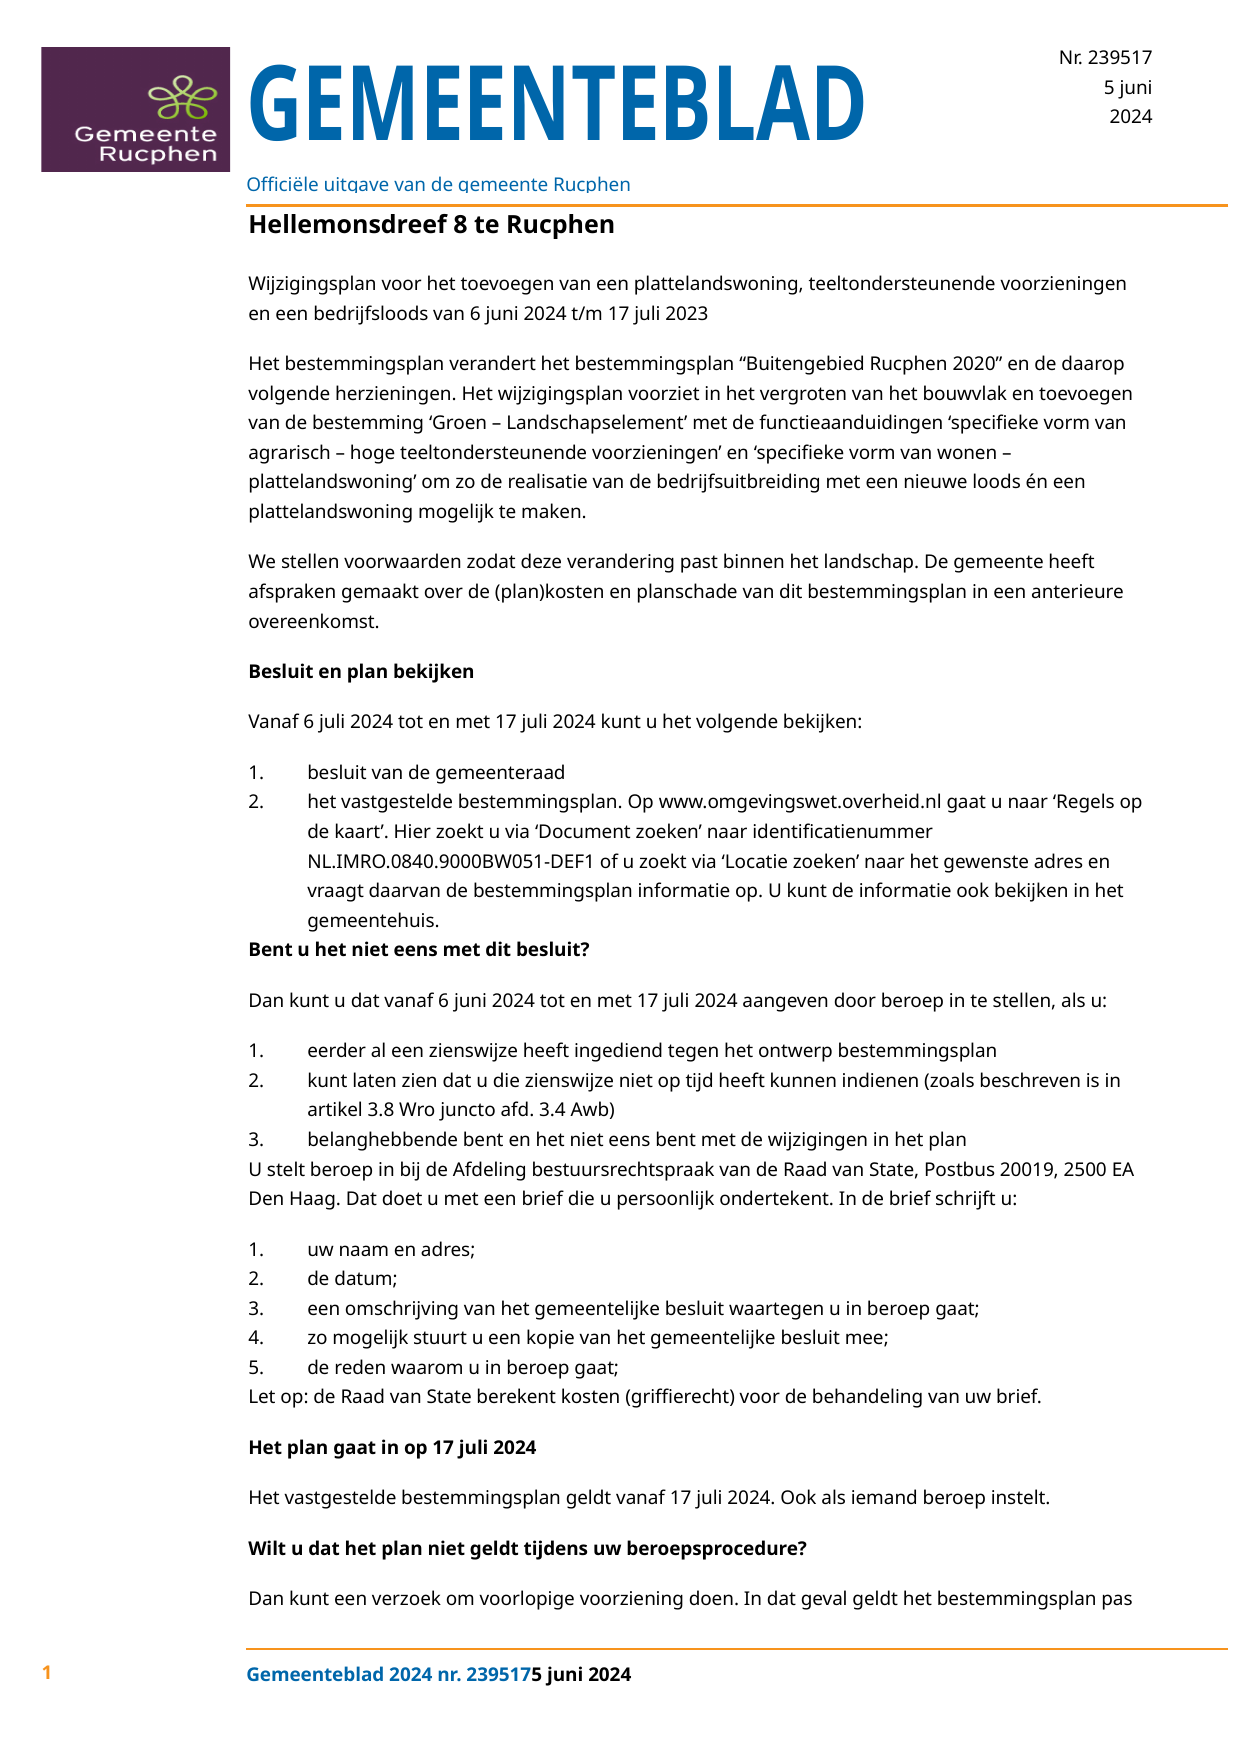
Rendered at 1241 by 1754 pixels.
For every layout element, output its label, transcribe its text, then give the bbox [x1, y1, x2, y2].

text Het bestemmingsplan verandert het bestemmingsplan “Buitengebied Rucphen 2020” en de daarop volgende herzieningen. Het wijzigingsplan voorziet in het vergroten van het bouwvlak en toevoegen van de bestemming ‘Groen – Landschapselement’ met de functieaanduidingen ‘specifieke vorm van agrarisch – hoge teeltondersteunende voorzieningen’ en ‘specifieke vorm van wonen – plattelandswoning’ om zo de realisatie van de bedrijfsuitbreiding met een nieuwe loods én een plattelandswoning mogelijk te maken. [248, 350, 1152, 524]
list de datum; [248, 1265, 1152, 1291]
text We stellen voorwaarden zodat deze verandering past binnen het landschap. De gemeente heeft afspraken gemaakt over de (plan)kosten en planschade van dit bestemmingsplan in een anterieure overeenkomst. [248, 549, 1152, 633]
text Wilt u dat het plan niet geldt tijdens uw beroepsprocedure? [248, 1535, 1152, 1561]
text Het vastgestelde bestemmingsplan geldt vanaf 17 juli 2024. Ook als iemand beroep instelt. [248, 1484, 1152, 1510]
text Hellemonsdreef 8 te Rucphen [248, 207, 1152, 241]
picture [41, 47, 231, 172]
text Wijzigingsplan voor het toevoegen van een plattelandswoning, teeltondersteunende voorzieningen en een bedrijfsloods van 6 juni 2024 t/m 17 juli 2023 [248, 270, 1152, 326]
text Het plan gaat in op 17 juli 2024 [248, 1434, 1152, 1460]
list de reden waarom u in beroep gaat; [248, 1354, 1152, 1380]
text U stelt beroep in bij de Afdeling bestuursrechtspraak van de Raad van State, Postbus 20019, 2500 EA Den Haag. Dat doet u met een brief die u persoonlijk ondertekent. In de brief schrijft u: [248, 1156, 1152, 1211]
text Vanaf 6 juli 2024 tot en met 17 juli 2024 kunt u het volgende bekijken: [248, 709, 1152, 734]
list het vastgestelde bestemmingsplan. Op www.omgevingswet.overheid.nl gaat u naar ‘Regels op de kaart’. Hier zoekt u via ‘Document zoeken’ naar identificatienummer NL.IMRO.0840.9000BW051-DEF1 of u zoekt via ‘Locatie zoeken’ naar het gewenste adres en vraagt daarvan de bestemmingsplan informatie op. U kunt de informatie ook bekijken in het gemeentehuis. [248, 789, 1152, 933]
list uw naam en adres; [248, 1236, 1152, 1261]
list een omschrijving van het gemeentelijke besluit waartegen u in beroep gaat; [248, 1295, 1152, 1321]
list besluit van de gemeenteraad [248, 759, 1152, 785]
text Dan kunt u dat vanaf 6 juni 2024 tot en met 17 juli 2024 aangeven door beroep in te stellen, als u: [248, 987, 1152, 1013]
text Dan kunt een verzoek om voorlopige voorziening doen. In dat geval geldt het bestemmingsplan pas [248, 1585, 1152, 1611]
list zo mogelijk stuurt u een kopie van het gemeentelijke besluit mee; [248, 1324, 1152, 1350]
list belanghebbende bent en het niet eens bent met de wijzigingen in het plan [248, 1126, 1152, 1152]
text Besluit en plan bekijken [248, 658, 1152, 684]
text Let op: de Raad van State berekent kosten (griffierecht) voor de behandeling van uw brief. [248, 1384, 1152, 1409]
list eerder al een zienswijze heeft ingediend tegen het ontwerp bestemmingsplan [248, 1037, 1152, 1063]
text Bent u het niet eens met dit besluit? [248, 937, 1152, 962]
list kunt laten zien dat u die zienswijze niet op tijd heeft kunnen indienen (zoals beschreven is in artikel 3.8 Wro juncto afd. 3.4 Awb) [248, 1067, 1152, 1122]
